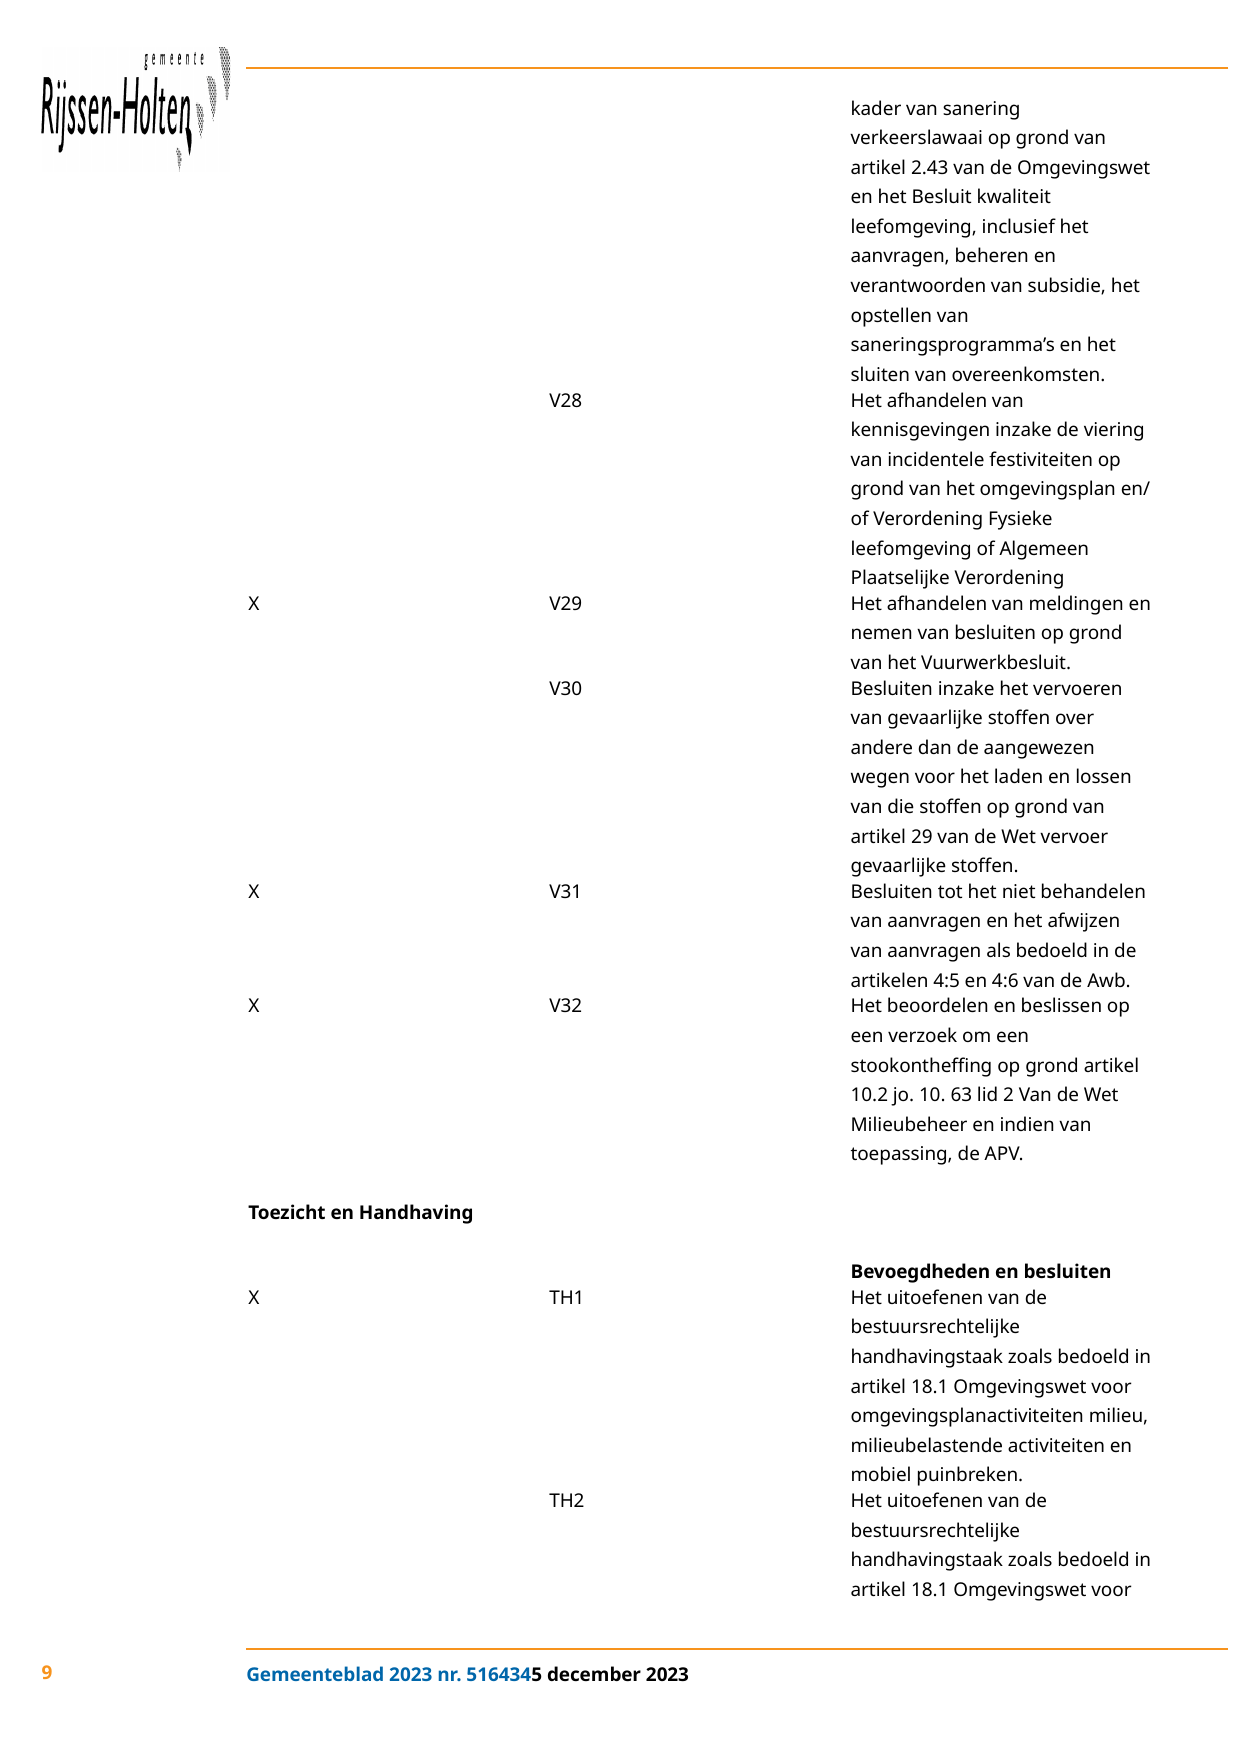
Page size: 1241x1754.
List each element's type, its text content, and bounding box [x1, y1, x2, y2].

table_cell TH1 [549, 1284, 850, 1487]
table_cell X [248, 878, 549, 993]
table_cell X [248, 590, 549, 675]
text Toezicht en Handhaving [248, 1199, 1152, 1225]
table_cell Besluiten tot het niet behandelen van aanvragen en het afwijzen van aanvragen als bedoeld in de artikelen 4:5 en 4:6 van de Awb. [850, 878, 1152, 993]
table_cell Het afhandelen van meldingen en nemen van besluiten op grond van het Vuurwerkbesluit. [850, 590, 1152, 675]
table_header Bevoegdheden en besluiten [850, 1258, 1152, 1284]
table_cell [248, 675, 549, 878]
table_cell X [248, 993, 549, 1166]
table_cell Het beoordelen en beslissen op een verzoek om een stookontheffing op grond artikel 10.2 jo. 10. 63 lid 2 Van de Wet Milieubeheer en indien van toepassing, de APV. [850, 993, 1152, 1166]
table_cell V29 [549, 590, 850, 675]
table_cell [248, 1487, 549, 1602]
table_cell [248, 95, 549, 387]
table_cell V30 [549, 675, 850, 878]
table_cell [248, 387, 549, 590]
table_cell V28 [549, 387, 850, 590]
picture [41, 47, 231, 172]
table_cell Het afhandelen van kennisgevingen inzake de viering van incidentele festiviteiten op grond van het omgevingsplan en/ of Verordening Fysieke leefomgeving of Algemeen Plaatselijke Verordening [850, 387, 1152, 590]
table_cell Het uitoefenen van de bestuursrechtelijke handhavingstaak zoals bedoeld in artikel 18.1 Omgevingswet voor [850, 1487, 1152, 1602]
table_cell Besluiten inzake het vervoeren van gevaarlijke stoffen over andere dan de aangewezen wegen voor het laden en lossen van die stoffen op grond van artikel 29 van de Wet vervoer gevaarlijke stoffen. [850, 675, 1152, 878]
table_cell V31 [549, 878, 850, 993]
table_cell V32 [549, 993, 850, 1166]
table_cell Het uitoefenen van de bestuursrechtelijke handhavingstaak zoals bedoeld in artikel 18.1 Omgevingswet voor omgevingsplanactiviteiten milieu, milieubelastende activiteiten en mobiel puinbreken. [850, 1284, 1152, 1487]
table_header [549, 1258, 850, 1284]
table_cell [549, 95, 850, 387]
table_cell TH2 [549, 1487, 850, 1602]
table_cell kader van sanering verkeerslawaai op grond van artikel 2.43 van de Omgevingswet en het Besluit kwaliteit leefomgeving, inclusief het aanvragen, beheren en verantwoorden van subsidie, het opstellen van saneringsprogramma’s en het sluiten van overeenkomsten. [850, 95, 1152, 387]
table_cell X [248, 1284, 549, 1487]
table_header [248, 1258, 549, 1284]
